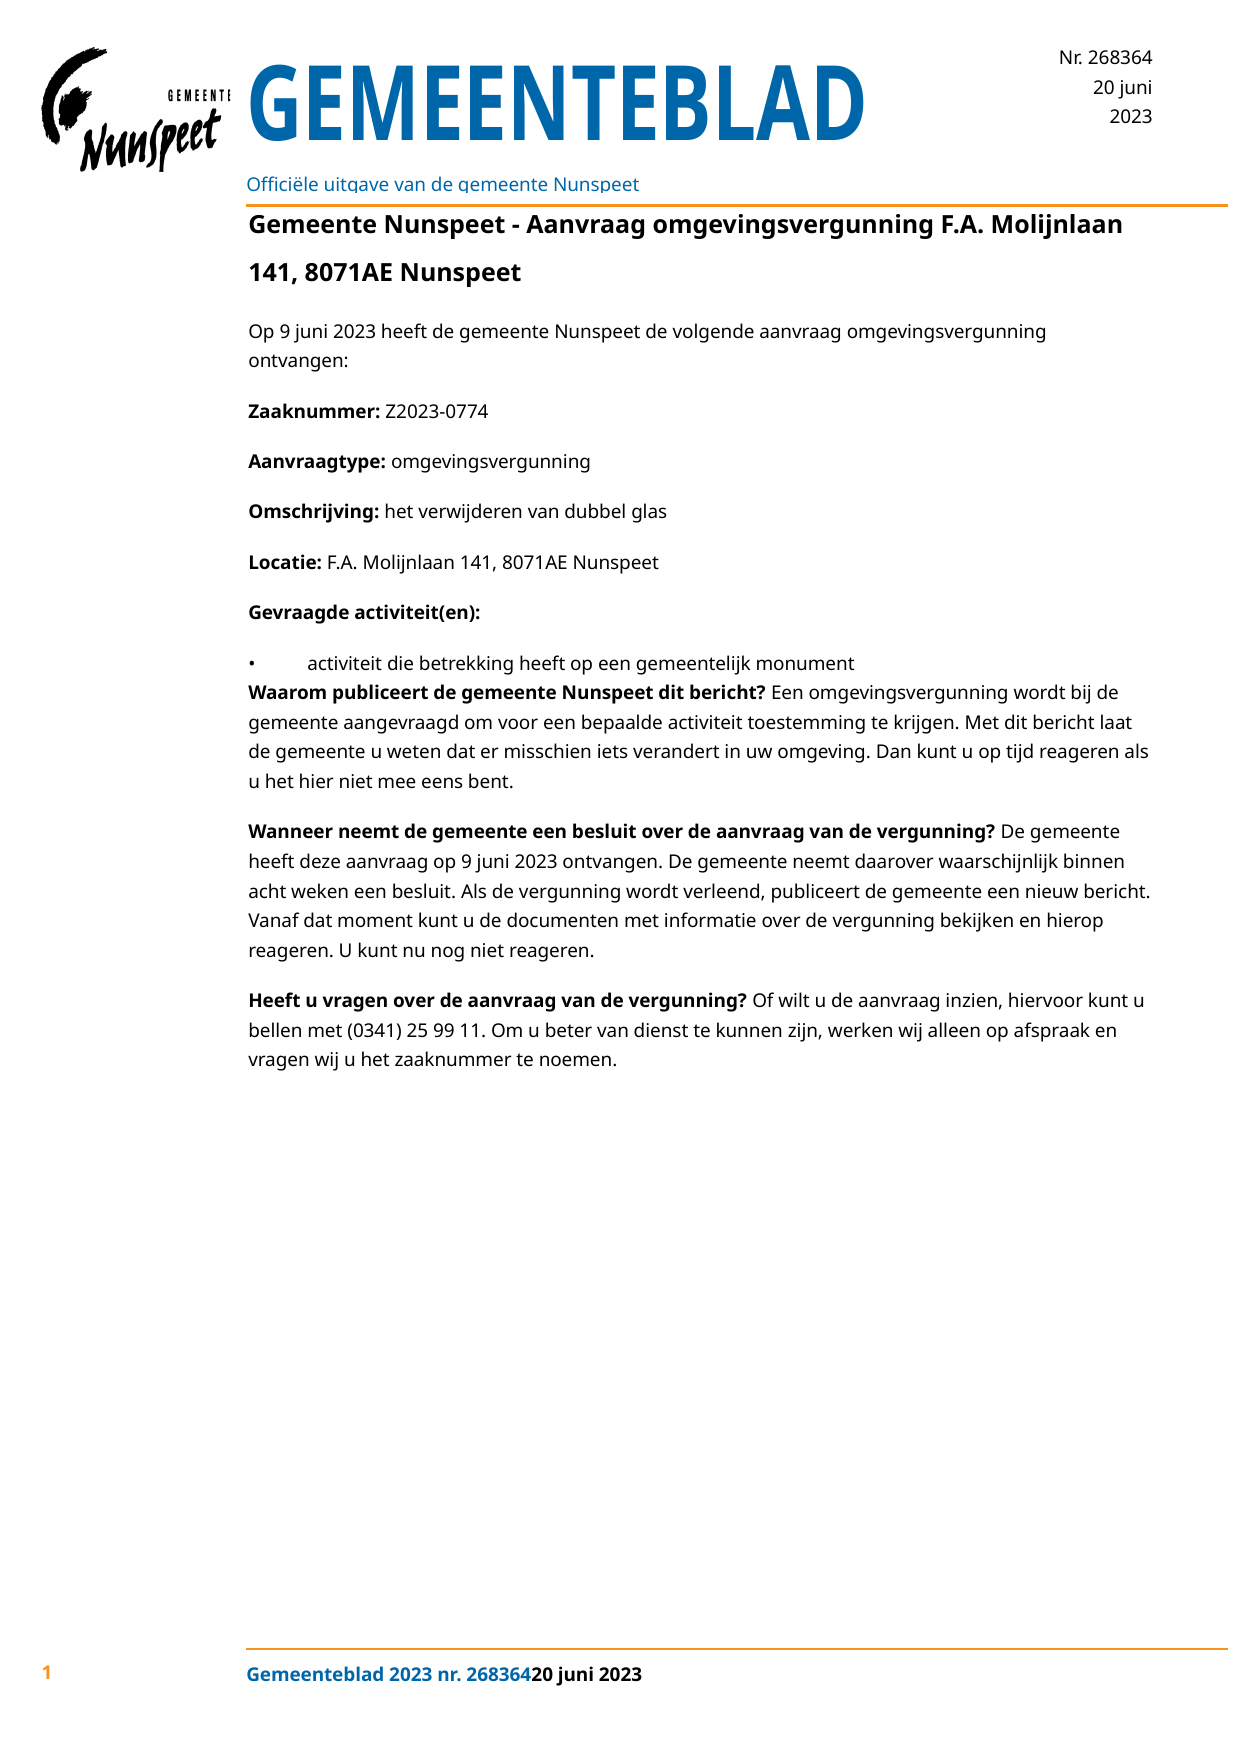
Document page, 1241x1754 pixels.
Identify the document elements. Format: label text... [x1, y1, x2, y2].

text Wanneer neemt de gemeente een besluit over de aanvraag van de vergunning? De gemeente heeft deze aanvraag op 9 juni 2023 ontvangen. De gemeente neemt daarover waarschijnlijk binnen acht weken een besluit. Als de vergunning wordt verleend, publiceert de gemeente een nieuw bericht. Vanaf dat moment kunt u de documenten met informatie over de vergunning bekijken en hierop reageren. U kunt nu nog niet reageren. [248, 819, 1152, 963]
list activiteit die betrekking heeft op een gemeentelijk monument [248, 650, 1152, 676]
picture [41, 47, 231, 172]
text Omschrijving: het verwijderen van dubbel glas [248, 499, 1152, 524]
text Waarom publiceert de gemeente Nunspeet dit bericht? Een omgevingsvergunning wordt bij de gemeente aangevraagd om voor een bepaalde activiteit toestemming te krijgen. Met dit bericht laat de gemeente u weten dat er misschien iets verandert in uw omgeving. Dan kunt u op tijd reageren als u het hier niet mee eens bent. [248, 679, 1152, 794]
text Locatie: F.A. Molijnlaan 141, 8071AE Nunspeet [248, 549, 1152, 575]
text Aanvraagtype: omgevingsvergunning [248, 448, 1152, 474]
text Op 9 juni 2023 heeft de gemeente Nunspeet de volgende aanvraag omgevingsvergunning ontvangen: [248, 318, 1152, 373]
text Gevraagde activiteit(en): [248, 599, 1152, 625]
text Zaaknummer: Z2023-0774 [248, 398, 1152, 424]
text Gemeente Nunspeet - Aanvraag omgevingsvergunning F.A. Molijnlaan 141, 8071AE Nunspeet [248, 207, 1152, 288]
text Heeft u vragen over de aanvraag van de vergunning? Of wilt u de aanvraag inzien, hiervoor kunt u bellen met (0341) 25 99 11. Om u beter van dienst te kunnen zijn, werken wij alleen op afspraak en vragen wij u het zaaknummer te noemen. [248, 987, 1152, 1072]
